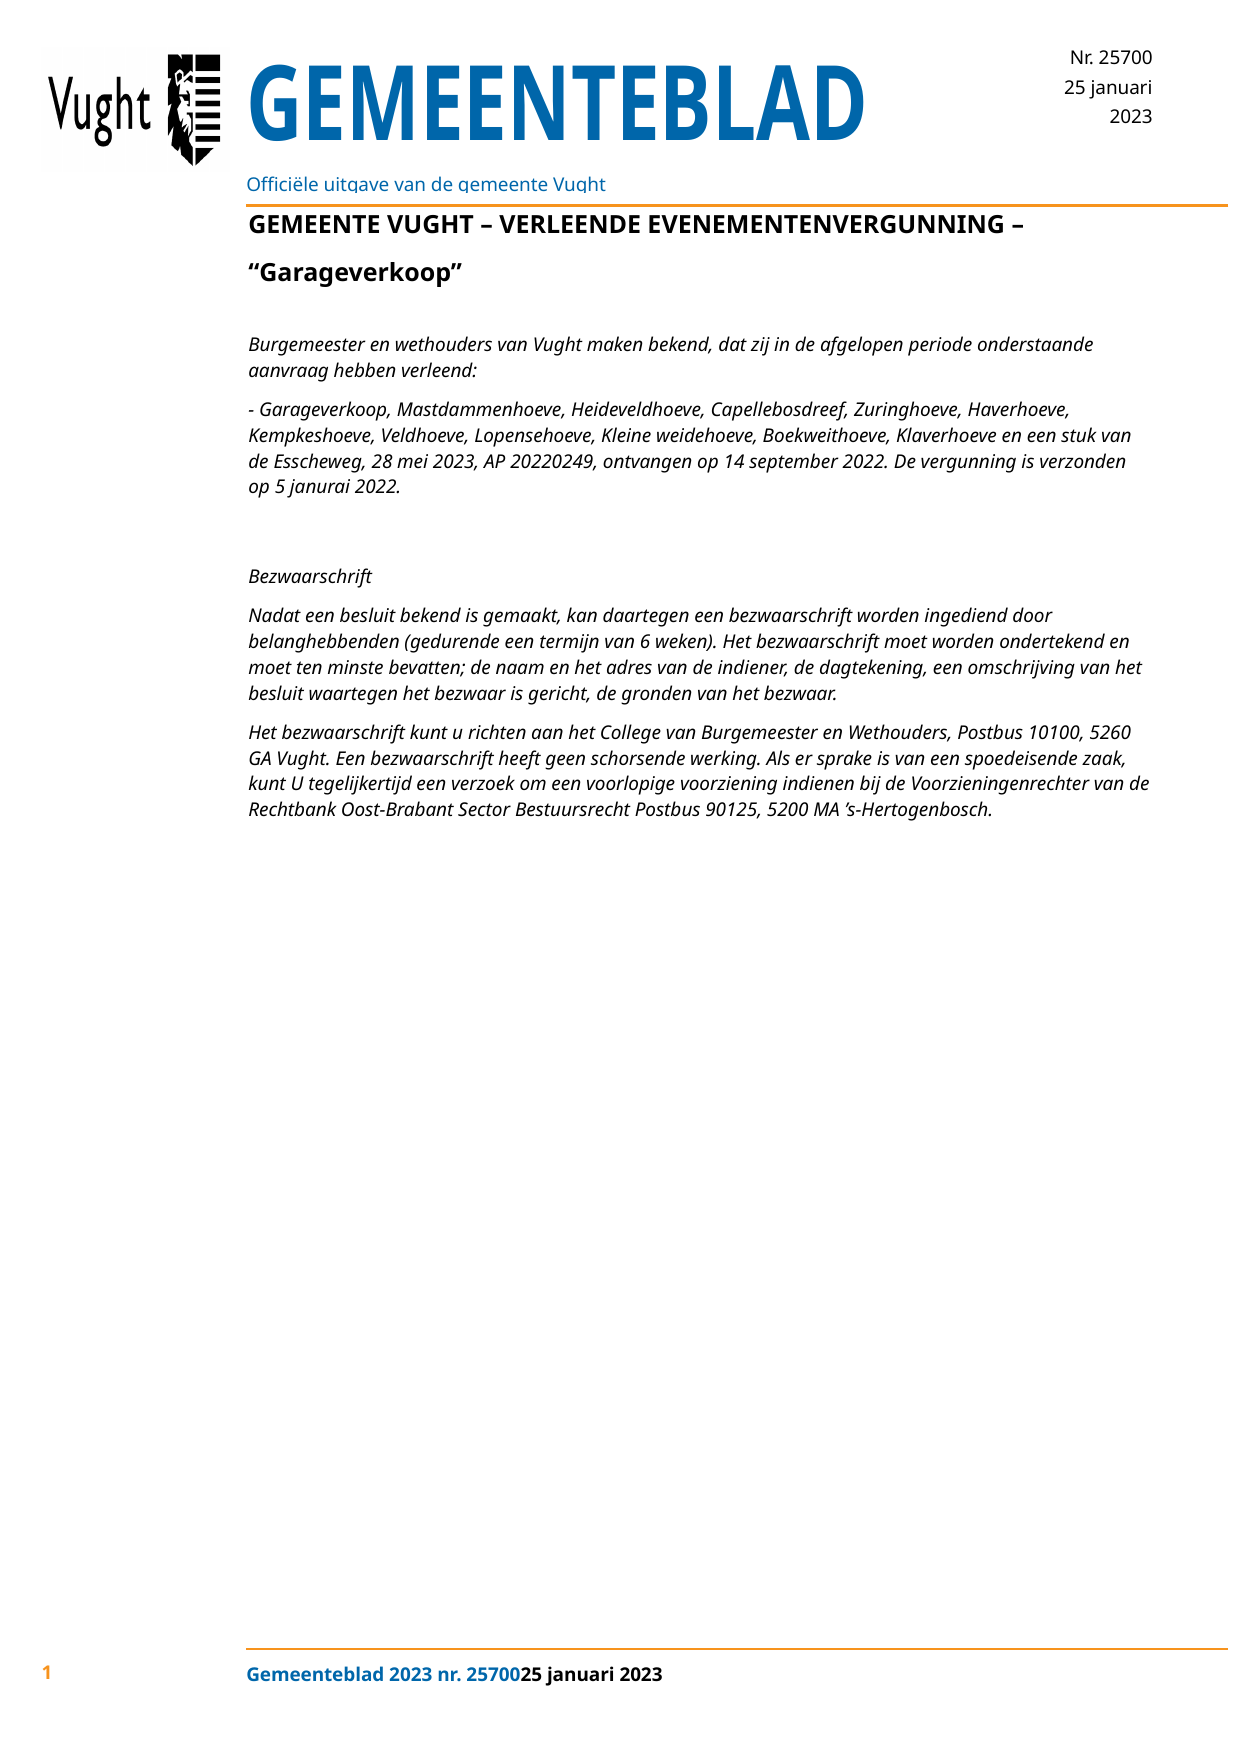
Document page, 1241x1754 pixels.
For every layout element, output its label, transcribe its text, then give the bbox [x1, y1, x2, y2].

text Nadat een besluit bekend is gemaakt, kan daartegen een bezwaarschrift worden ingediend door belanghebbenden (gedurende een termijn van 6 weken). Het bezwaarschrift moet worden ondertekend en moet ten minste bevatten; de naam en het adres van de indiener, de dagtekening, een omschrijving van het besluit waartegen het bezwaar is gericht, de gronden van het bezwaar. [248, 603, 1152, 706]
text GEMEENTE VUGHT – VERLEENDE EVENEMENTENVERGUNNING – “Garageverkoop” [248, 207, 1152, 288]
picture [41, 47, 231, 172]
text Het bezwaarschrift kunt u richten aan het College van Burgemeester en Wethouders, Postbus 10100, 5260 GA Vught. Een bezwaarschrift heeft geen schorsende werking. Als er sprake is van een spoedeisende zaak, kunt U tegelijkertijd een verzoek om een voorlopige voorziening indienen bij de Voorzieningenrechter van de Rechtbank Oost-Brabant Sector Bestuursrecht Postbus 90125, 5200 MA ’s-Hertogenbosch. [248, 719, 1152, 822]
text Burgemeester en wethouders van Vught maken bekend, dat zij in de afgelopen periode onderstaande aanvraag hebben verleend: [248, 331, 1152, 383]
text - Garageverkoop, Mastdammenhoeve, Heideveldhoeve, Capellebosdreef, Zuringhoeve, Haverhoeve, Kempkeshoeve, Veldhoeve, Lopensehoeve, Kleine weidehoeve, Boekweithoeve, Klaverhoeve en een stuk van de Esscheweg, 28 mei 2023, AP 20220249, ontvangen op 14 september 2022. De vergunning is verzonden op 5 janurai 2022. [248, 396, 1152, 499]
text Bezwaarschrift [248, 563, 1152, 589]
